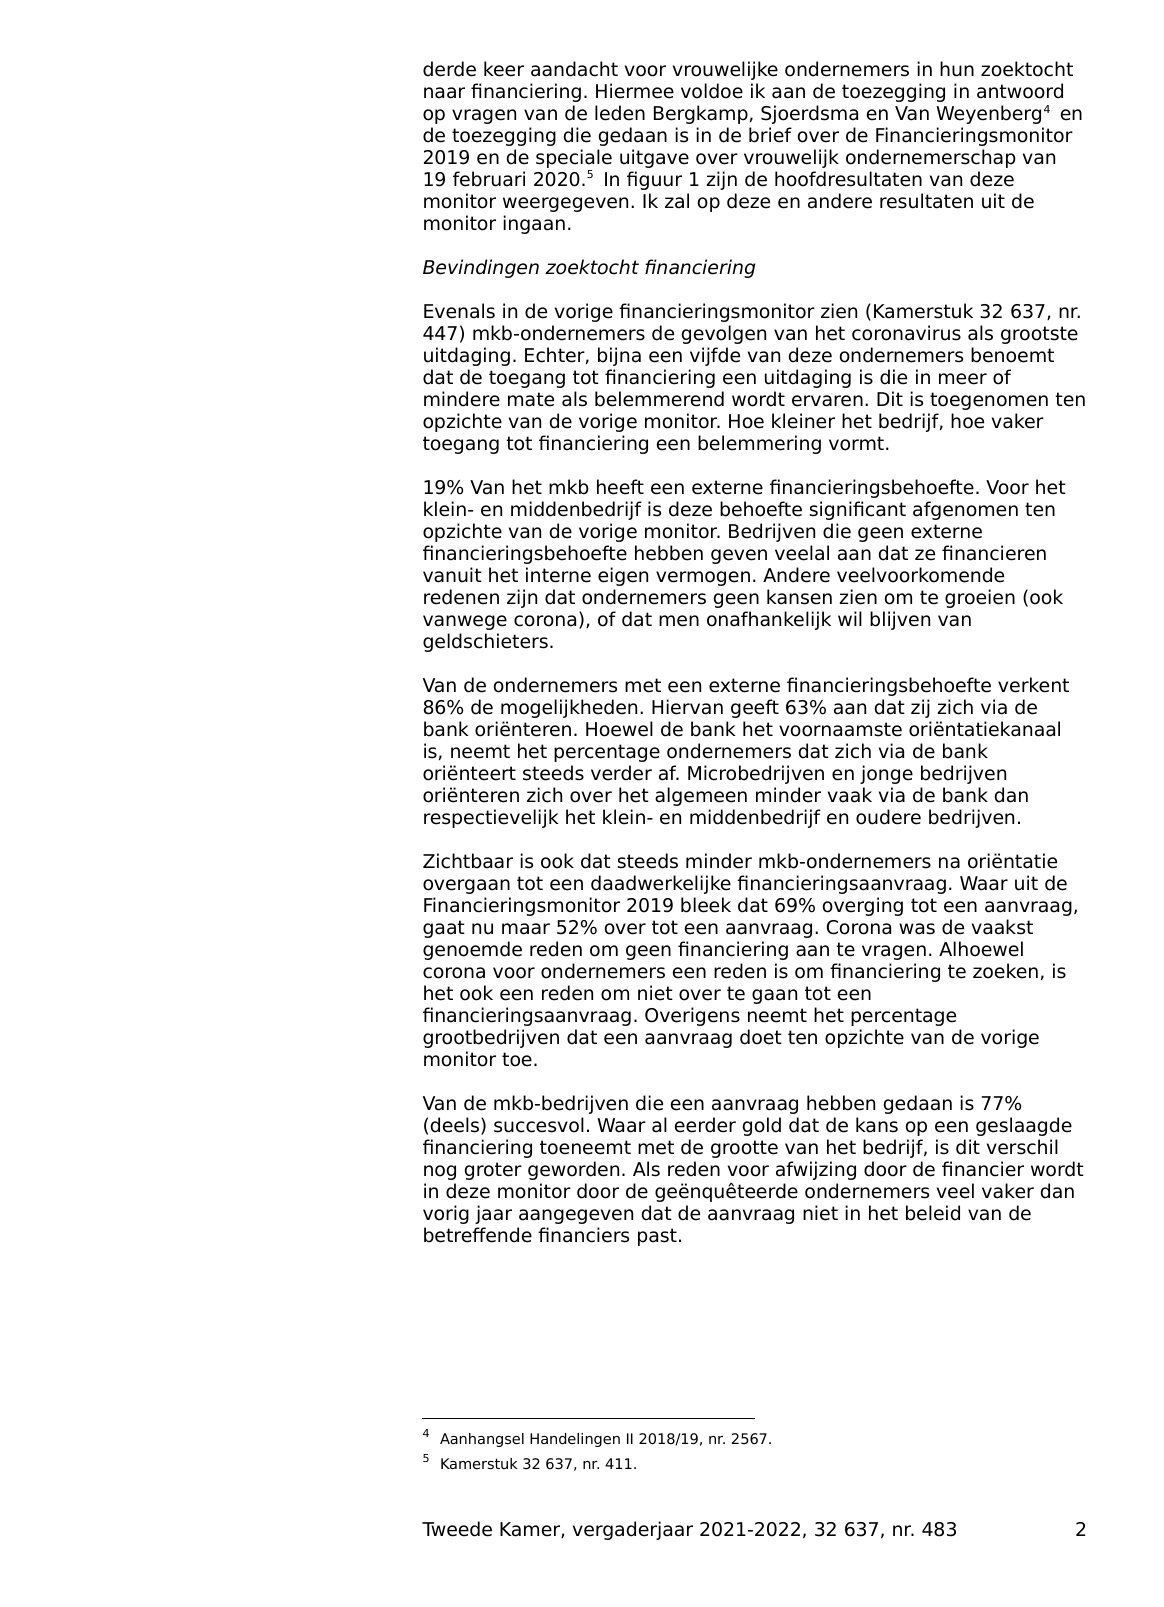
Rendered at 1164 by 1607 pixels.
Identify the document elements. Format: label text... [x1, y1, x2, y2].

text Aanhangsel Handelingen II 2018/19, nr. 2567. [422, 1427, 1087, 1449]
text Kamerstuk 32 637, nr. 411. [422, 1452, 1087, 1474]
text Zichtbaar is ook dat steeds minder mkb-ondernemers na oriëntatie overgaan tot een daadwerkelijke financieringsaanvraag. Waar uit de Financieringsmonitor 2019 bleek dat 69% overging tot een aanvraag, gaat nu maar 52% over tot een aanvraag. Corona was de vaakst genoemde reden om geen financiering aan te vragen. Alhoewel corona voor ondernemers een reden is om financiering te zoeken, is het ook een reden om niet over te gaan tot een financieringsaanvraag. Overigens neemt het percentage grootbedrijven dat een aanvraag doet ten opzichte van de vorige monitor toe. [422, 851, 1087, 1071]
subtitle Bevindingen zoektocht financiering [422, 257, 1087, 279]
text Evenals in de vorige financieringsmonitor zien (Kamerstuk 32 637, nr. 447) mkb-ondernemers de gevolgen van het coronavirus als grootste uitdaging. Echter, bijna een vijfde van deze ondernemers benoemt dat de toegang tot financiering een uitdaging is die in meer of mindere mate als belemmerend wordt ervaren. Dit is toegenomen ten opzichte van de vorige monitor. Hoe kleiner het bedrijf, hoe vaker toegang tot financiering een belemmering vormt. [422, 301, 1087, 455]
text 19% Van het mkb heeft een externe financieringsbehoefte. Voor het klein- en middenbedrijf is deze behoefte significant afgenomen ten opzichte van de vorige monitor. Bedrijven die geen externe financieringsbehoefte hebben geven veelal aan dat ze financieren vanuit het interne eigen vermogen. Andere veelvoorkomende redenen zijn dat ondernemers geen kansen zien om te groeien (ook vanwege corona), of dat men onafhankelijk wil blijven van geldschieters. [422, 477, 1087, 653]
text Van de ondernemers met een externe financieringsbehoefte verkent 86% de mogelijkheden. Hiervan geeft 63% aan dat zij zich via de bank oriënteren. Hoewel de bank het voornaamste oriëntatiekanaal is, neemt het percentage ondernemers dat zich via de bank oriënteert steeds verder af. Microbedrijven en jonge bedrijven oriënteren zich over het algemeen minder vaak via de bank dan respectievelijk het klein- en middenbedrijf en oudere bedrijven. [422, 675, 1087, 829]
text derde keer aandacht voor vrouwelijke ondernemers in hun zoektocht naar financiering. Hiermee voldoe ik aan de toezegging in antwoord op vragen van de leden Bergkamp, Sjoerdsma en Van Weyenberg en de toezegging die gedaan is in de brief over de Financieringsmonitor 2019 en de speciale uitgave over vrouwelijk ondernemerschap van 19 februari 2020. In figuur 1 zijn de hoofdresultaten van deze monitor weergegeven. Ik zal op deze en andere resultaten uit de monitor ingaan. [422, 59, 1087, 235]
text Van de mkb-bedrijven die een aanvraag hebben gedaan is 77% (deels) succesvol. Waar al eerder gold dat de kans op een geslaagde financiering toeneemt met de grootte van het bedrijf, is dit verschil nog groter geworden. Als reden voor afwijzing door de financier wordt in deze monitor door de geënquêteerde ondernemers veel vaker dan vorig jaar aangegeven dat de aanvraag niet in het beleid van de betreffende financiers past. [422, 1093, 1087, 1247]
